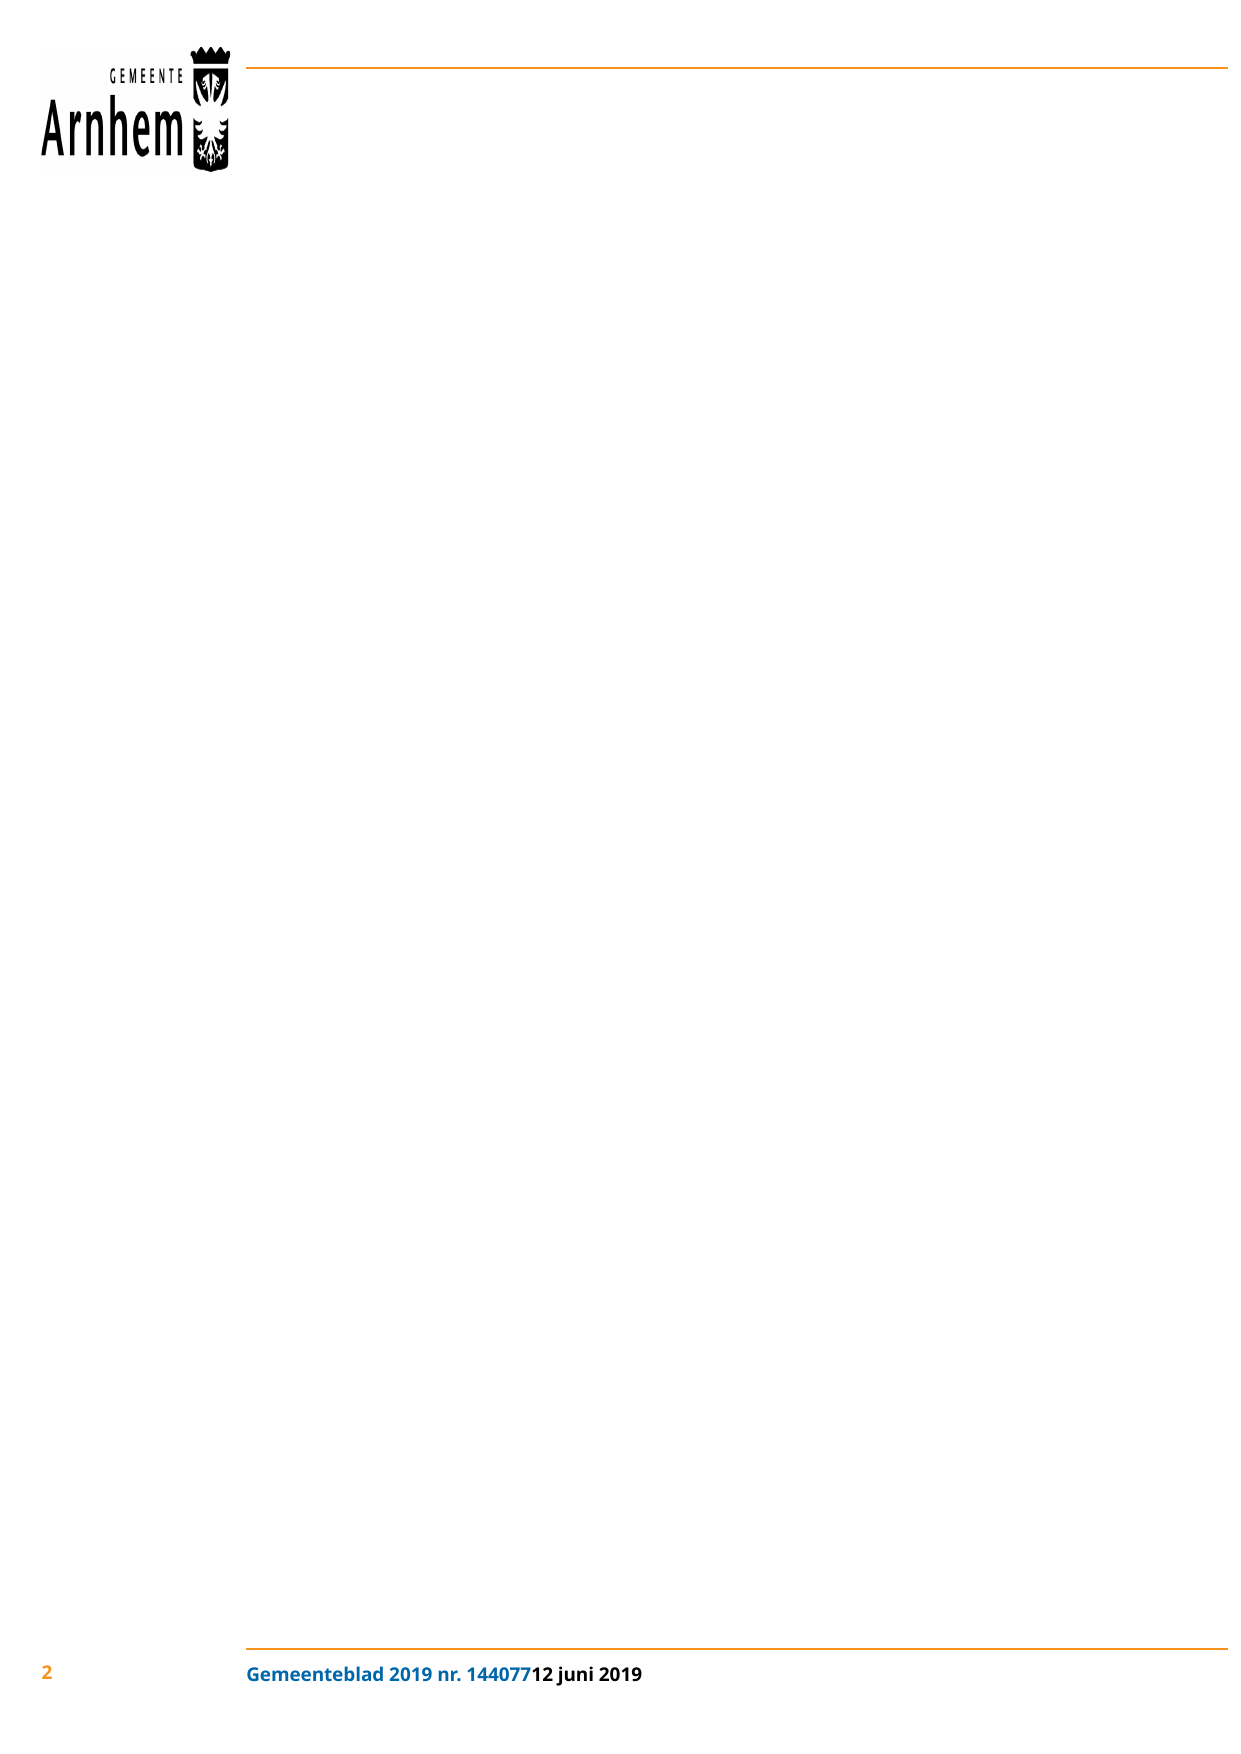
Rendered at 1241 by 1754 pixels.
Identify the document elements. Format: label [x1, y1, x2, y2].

picture [41, 47, 231, 172]
